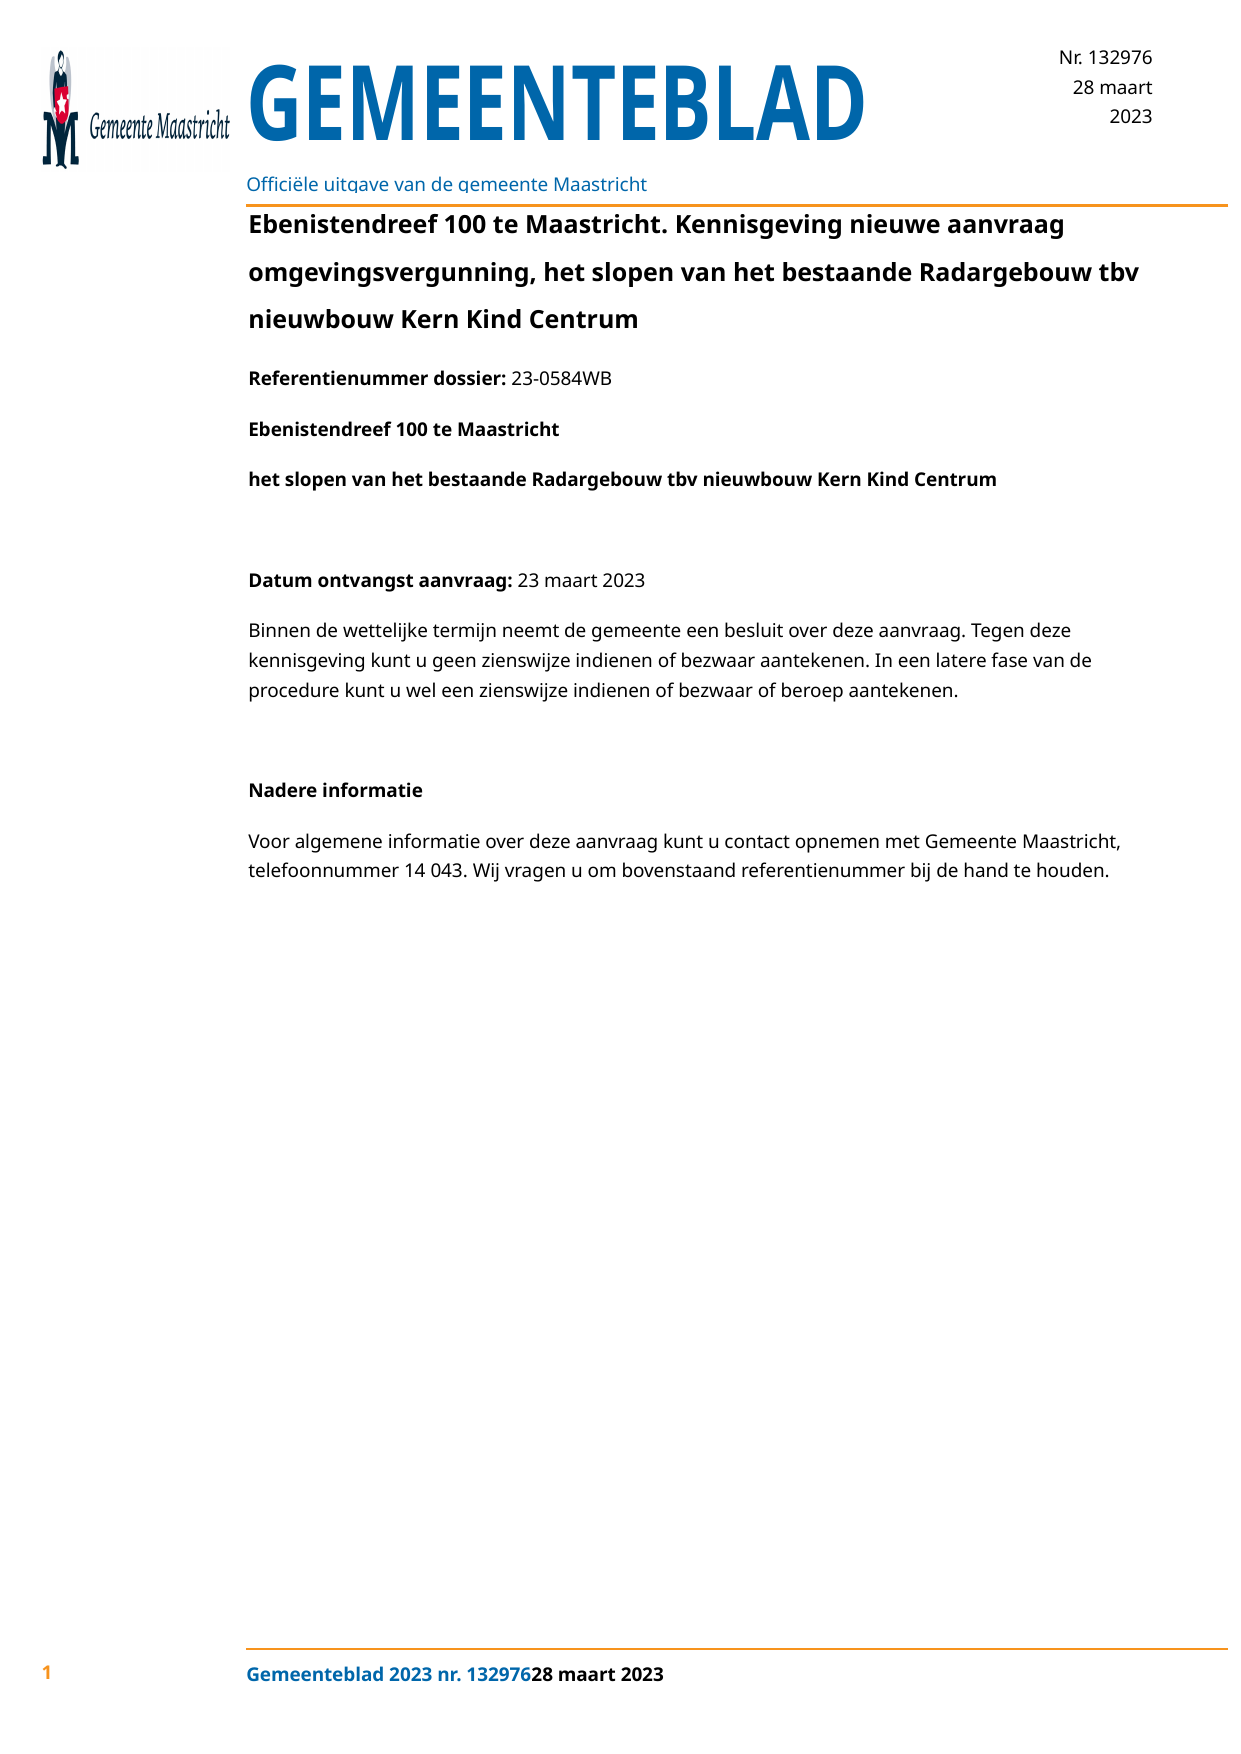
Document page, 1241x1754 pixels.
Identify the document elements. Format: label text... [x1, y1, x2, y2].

text Binnen de wettelijke termijn neemt de gemeente een besluit over deze aanvraag. Tegen deze kennisgeving kunt u geen zienswijze indienen of bezwaar aantekenen. In een latere fase van de procedure kunt u wel een zienswijze indienen of bezwaar of beroep aantekenen. [248, 618, 1152, 702]
text Ebenistendreef 100 te Maastricht. Kennisgeving nieuwe aanvraag omgevingsvergunning, het slopen van het bestaande Radargebouw tbv nieuwbouw Kern Kind Centrum [248, 207, 1152, 336]
text Nadere informatie [248, 778, 1152, 803]
picture [41, 47, 231, 172]
text het slopen van het bestaande Radargebouw tbv nieuwbouw Kern Kind Centrum [248, 466, 1152, 492]
text Ebenistendreef 100 te Maastricht [248, 416, 1152, 442]
text Referentienummer dossier: 23-0584WB [248, 366, 1152, 391]
text Datum ontvangst aanvraag: 23 maart 2023 [248, 567, 1152, 593]
text Voor algemene informatie over deze aanvraag kunt u contact opnemen met Gemeente Maastricht, telefoonnummer 14 043. Wij vragen u om bovenstaand referentienummer bij de hand te houden. [248, 828, 1152, 883]
